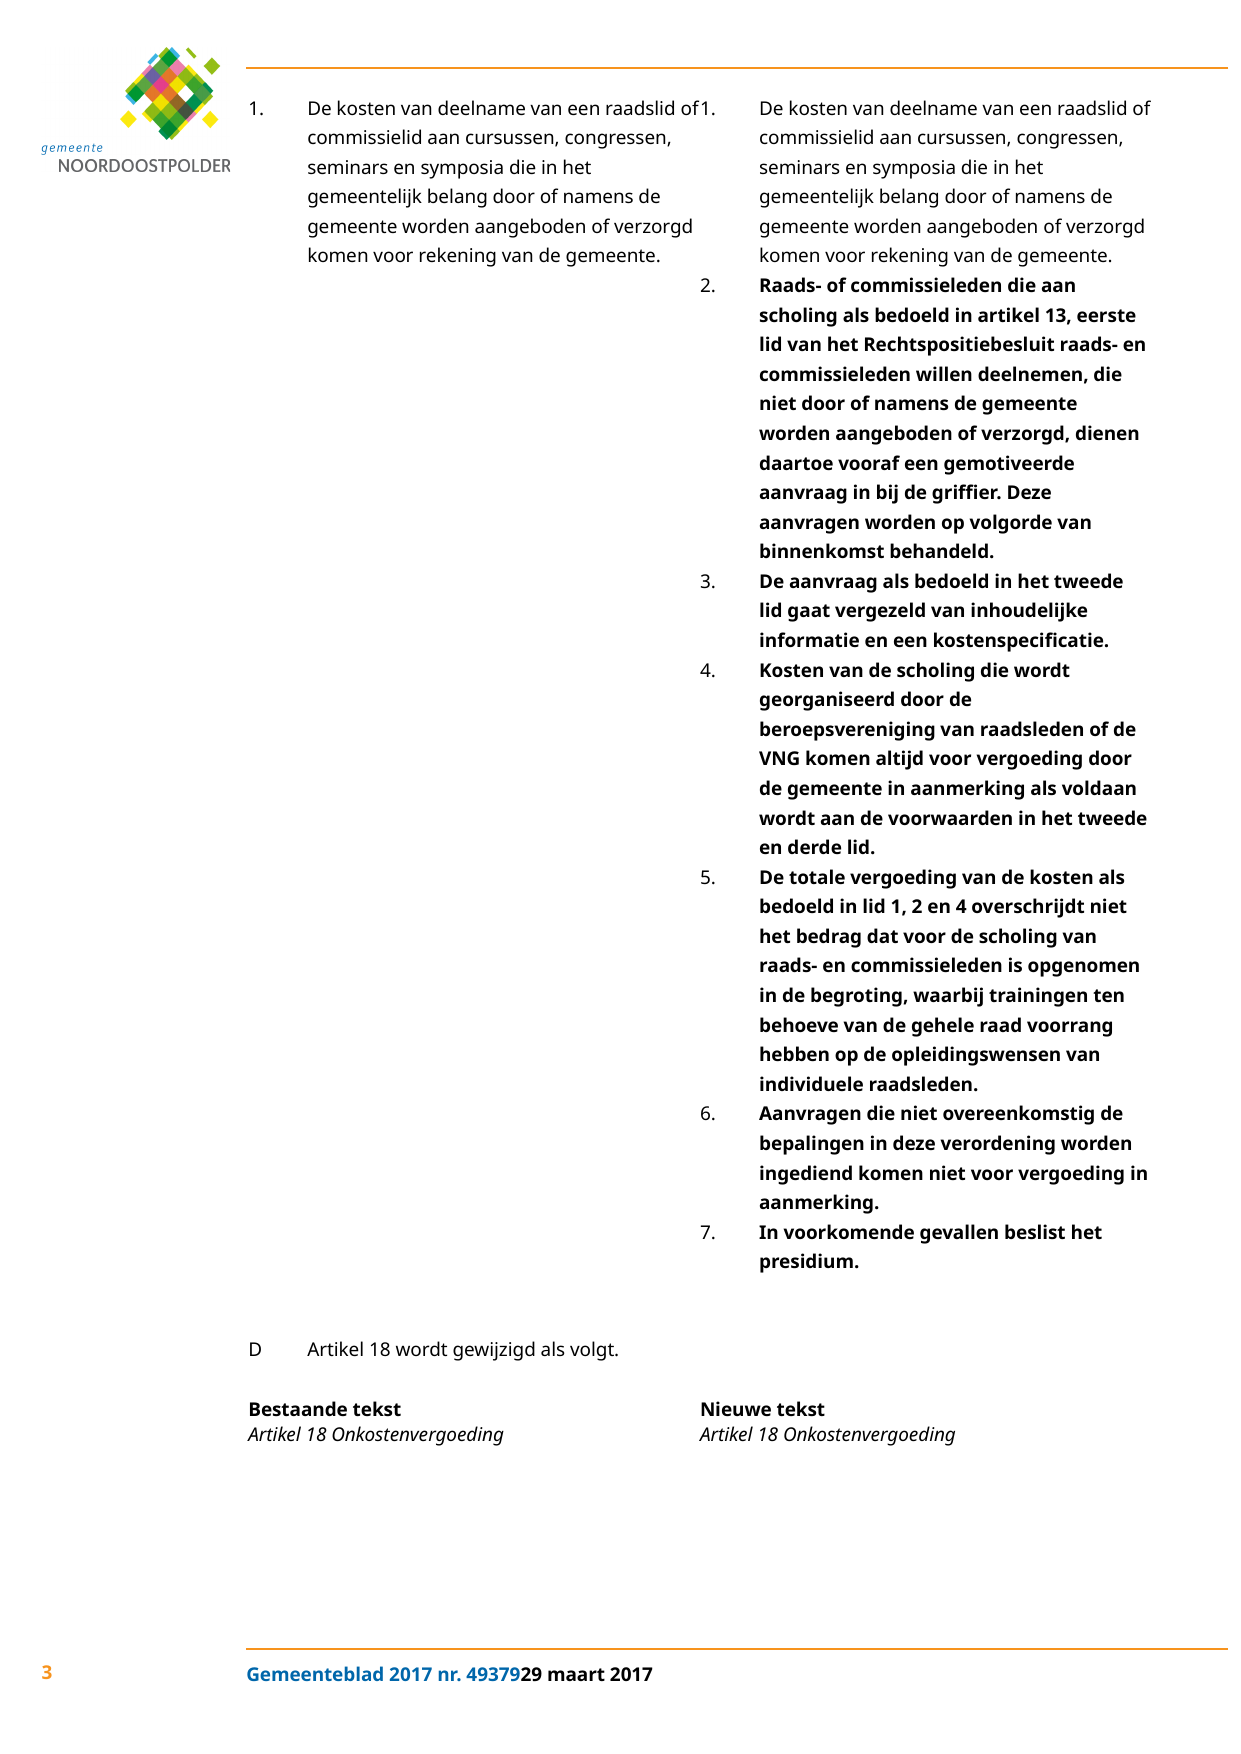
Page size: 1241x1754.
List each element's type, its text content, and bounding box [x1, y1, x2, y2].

table_header Bestaande tekst [248, 1396, 700, 1422]
table_header Nieuwe tekst [700, 1396, 1152, 1422]
picture [41, 47, 231, 172]
table_cell De kosten van deelname van een raadslid of commissielid aan cursussen, congressen, seminars en symposia die in het gemeentelijk belang door of namens de gemeente worden aangeboden of verzorgd komen voor rekening van de gemeente. [248, 95, 700, 1304]
list Artikel 18 wordt gewijzigd als volgt. [248, 1337, 1152, 1362]
table_cell De kosten van deelname van een raadslid of commissielid aan cursussen, congressen, seminars en symposia die in het gemeentelijk belang door of namens de gemeente worden aangeboden of verzorgd komen voor rekening van de gemeente. Raads- of commissieleden die aan scholing als bedoeld in artikel 13, eerste lid van het Rechtspositiebesluit raads- en commissieleden willen deelnemen, die niet door of namens de gemeente worden aangeboden of verzorgd, dienen daartoe vooraf een gemotiveerde aanvraag in bij de griffier. Deze aanvragen worden op volgorde van binnenkomst behandeld. De aanvraag als bedoeld in het tweede lid gaat vergezeld van inhoudelijke informatie en een kostenspecificatie. Kosten van de scholing die wordt georganiseerd door de beroepsvereniging van raadsleden of de VNG komen altijd voor vergoeding door de gemeente in aanmerking als voldaan wordt aan de voorwaarden in het tweede en derde lid. De totale vergoeding van de kosten als bedoeld in lid 1, 2 en 4 overschrijdt niet het bedrag dat voor de scholing van raads- en commissieleden is opgenomen in de begroting, waarbij trainingen ten behoeve van de gehele raad voorrang hebben op de opleidingswensen van individuele raadsleden. Aanvragen die niet overeenkomstig de bepalingen in deze verordening worden ingediend komen niet voor vergoeding in aanmerking. In voorkomende gevallen beslist het presidium. [700, 95, 1152, 1304]
table_cell Artikel 18 Onkostenvergoeding [700, 1422, 1152, 1447]
table_cell Artikel 18 Onkostenvergoeding [248, 1422, 700, 1447]
